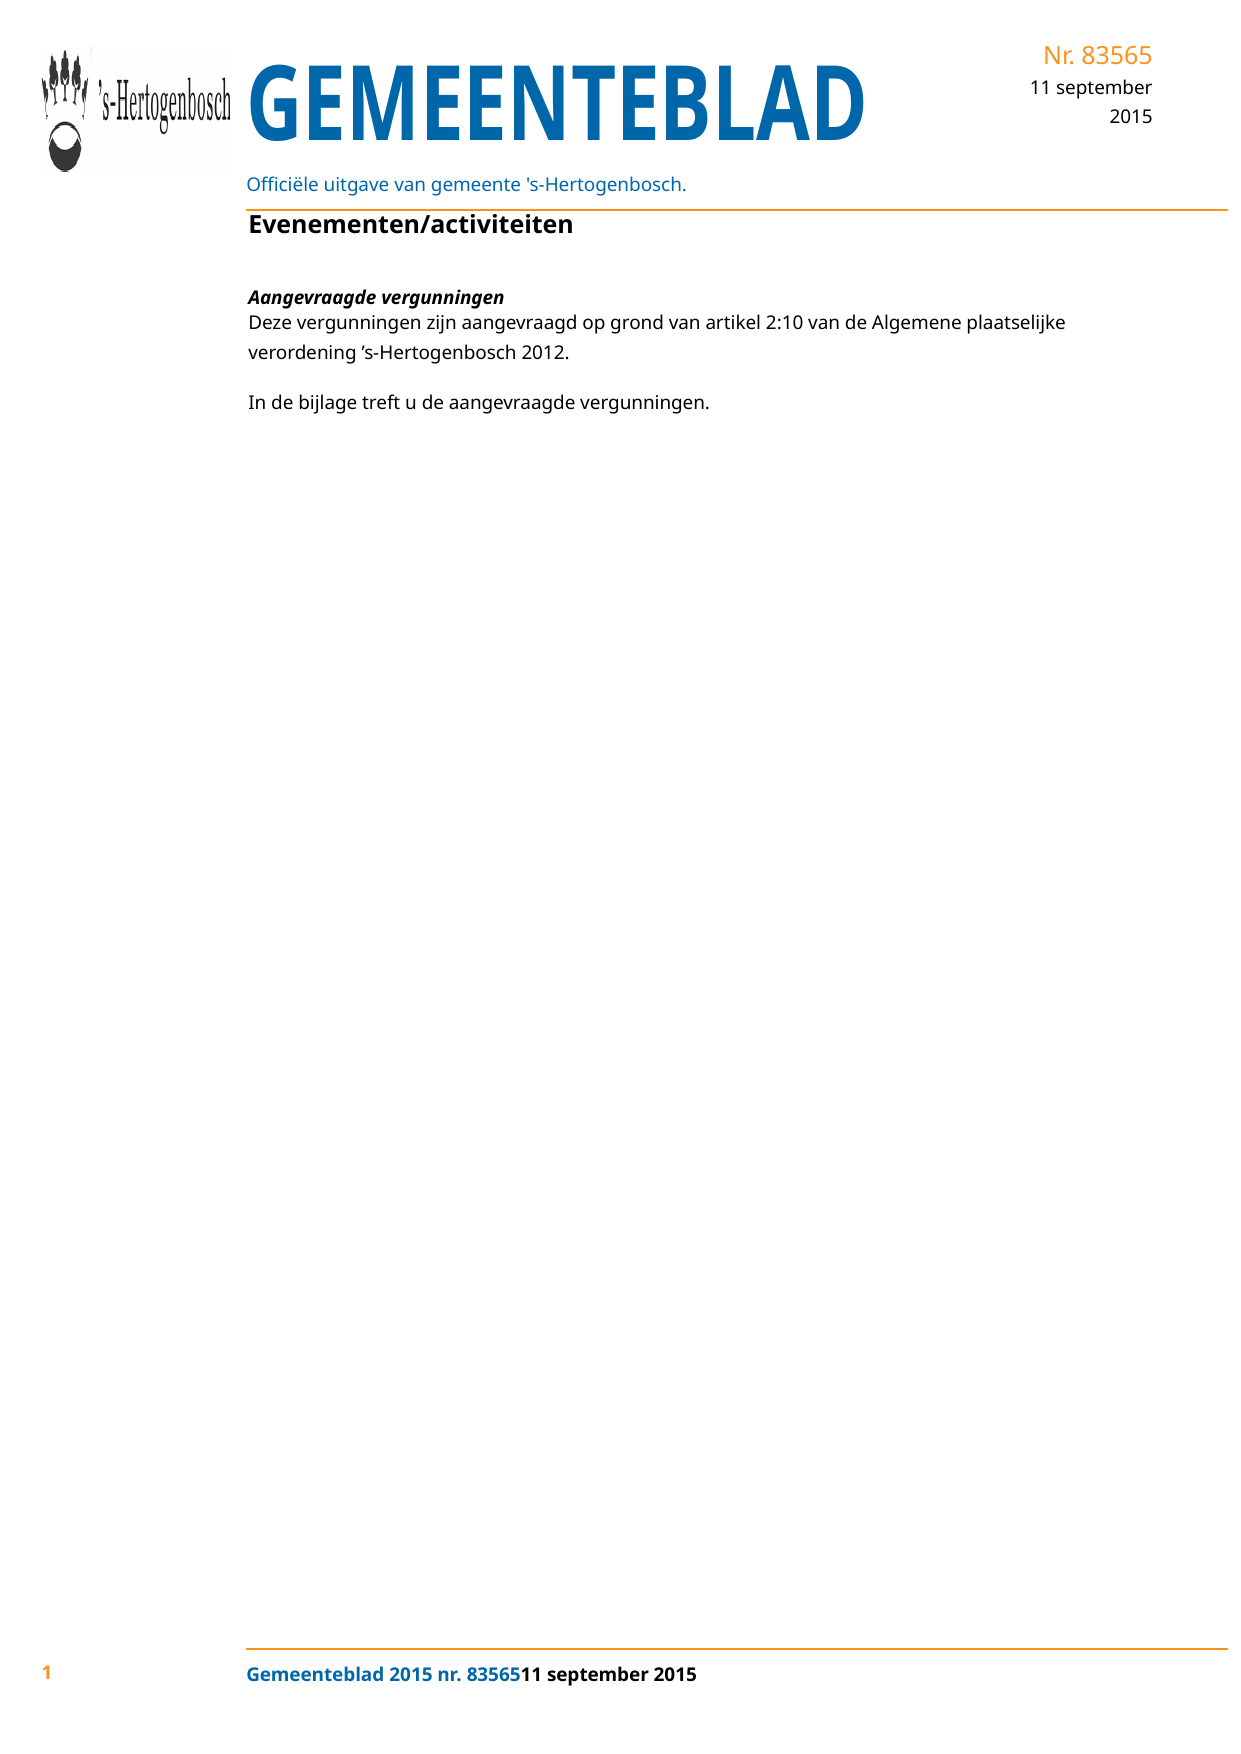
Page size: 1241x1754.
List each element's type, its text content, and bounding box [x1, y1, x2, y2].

text Aangevraagde vergunningen [248, 284, 1152, 309]
text In de bijlage treft u de aangevraagde vergunningen. [248, 389, 1152, 415]
picture [41, 47, 231, 172]
text Evenementen/activiteiten [248, 211, 1152, 241]
text Deze vergunningen zijn aangevraagd op grond van artikel 2:10 van de Algemene plaatselijke verordening ’s-Hertogenbosch 2012. [248, 309, 1152, 365]
